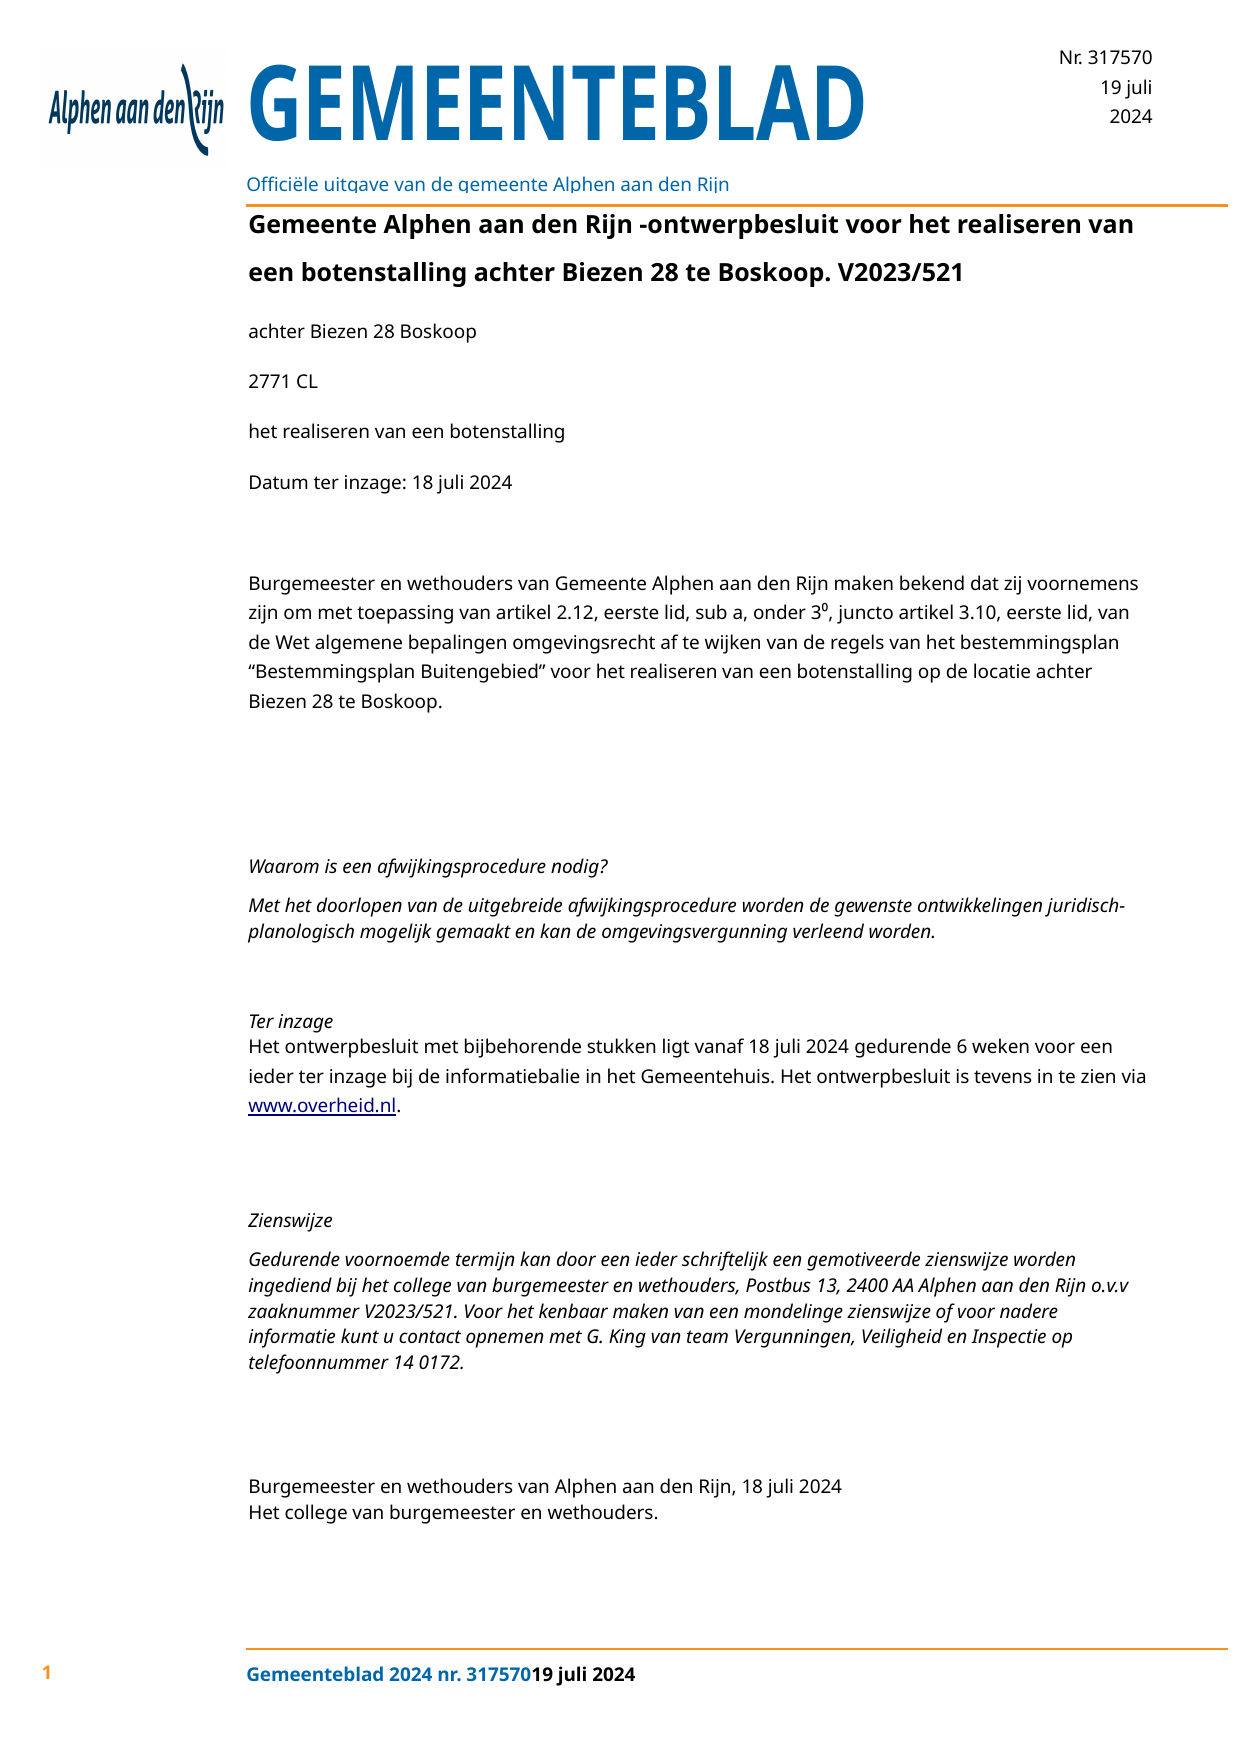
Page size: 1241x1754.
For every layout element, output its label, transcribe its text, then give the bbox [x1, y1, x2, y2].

text achter Biezen 28 Boskoop [248, 318, 1152, 344]
text Burgemeester en wethouders van Gemeente Alphen aan den Rijn maken bekend dat zij voornemens zijn om met toepassing van artikel 2.12, eerste lid, sub a, onder 3⁰, juncto artikel 3.10, eerste lid, van de Wet algemene bepalingen omgevingsrecht af te wijken van de regels van het bestemmingsplan “Bestemmingsplan Buitengebied” voor het realiseren van een botenstalling op de locatie achter Biezen 28 te Boskoop. [248, 570, 1152, 714]
text het realiseren van een botenstalling [248, 419, 1152, 444]
picture [41, 47, 231, 172]
text Waarom is een afwijkingsprocedure nodig? [248, 853, 1152, 879]
text Het ontwerpbesluit met bijbehorende stukken ligt vanaf 18 juli 2024 gedurende 6 weken voor een ieder ter inzage bij de informatiebalie in het Gemeentehuis. Het ontwerpbesluit is tevens in te zien via www.overheid.nl. [248, 1033, 1152, 1118]
text Ter inzage [248, 1008, 1152, 1033]
text Gemeente Alphen aan den Rijn -ontwerpbesluit voor het realiseren van een botenstalling achter Biezen 28 te Boskoop. V2023/521 [248, 207, 1152, 288]
text 2771 CL [248, 368, 1152, 394]
text Zienswijze [248, 1207, 1152, 1233]
text Burgemeester en wethouders van Alphen aan den Rijn, 18 juli 2024 [248, 1473, 1152, 1499]
text Datum ter inzage: 18 juli 2024 [248, 469, 1152, 495]
text Met het doorlopen van de uitgebreide afwijkingsprocedure worden de gewenste ontwikkelingen juridisch-planologisch mogelijk gemaakt en kan de omgevingsvergunning verleend worden. [248, 892, 1152, 944]
text Het college van burgemeester en wethouders. [248, 1499, 1152, 1525]
text Gedurende voornoemde termijn kan door een ieder schriftelijk een gemotiveerde zienswijze worden ingediend bij het college van burgemeester en wethouders, Postbus 13, 2400 AA Alphen aan den Rijn o.v.v zaaknummer V2023/521. Voor het kenbaar maken van een mondelinge zienswijze of voor nadere informatie kunt u contact opnemen met G. King van team Vergunningen, Veiligheid en Inspectie op telefoonnummer 14 0172. [248, 1246, 1152, 1375]
